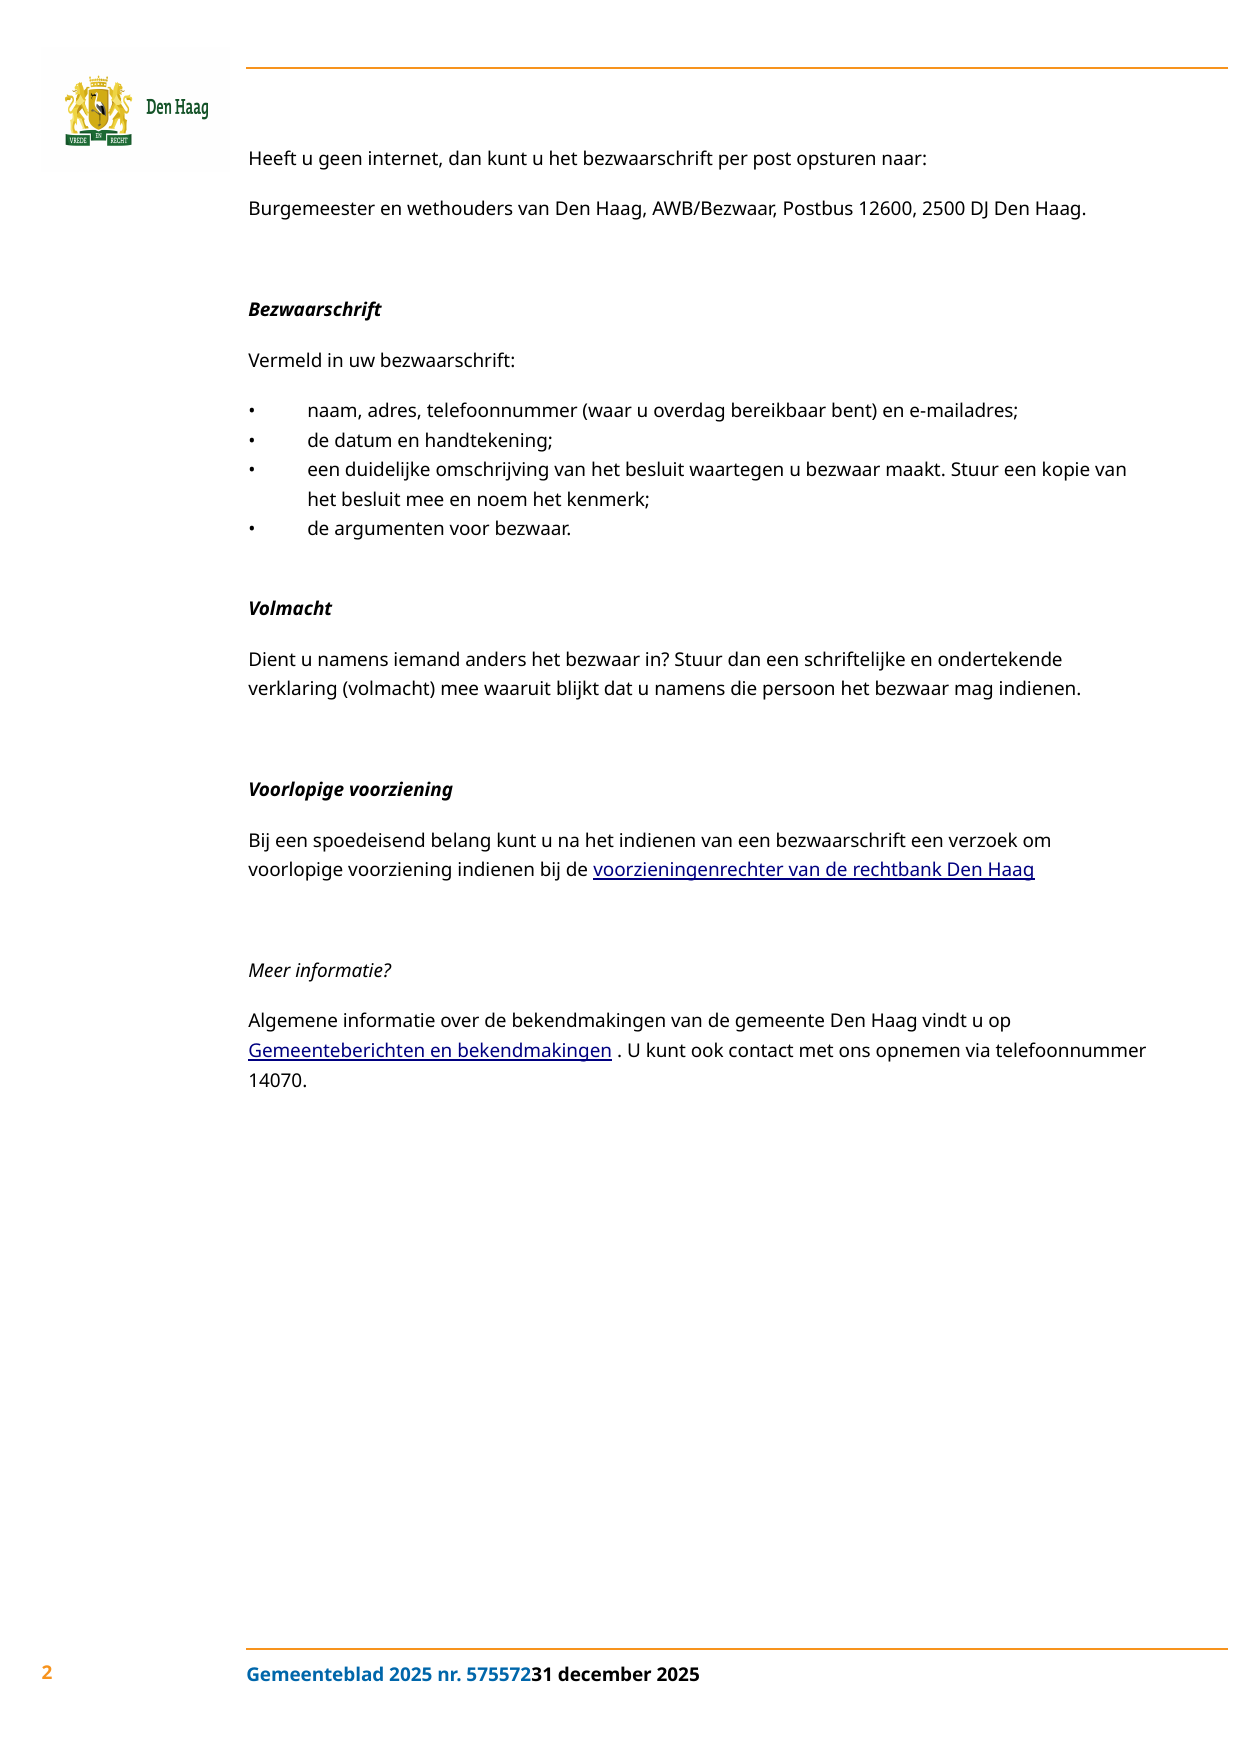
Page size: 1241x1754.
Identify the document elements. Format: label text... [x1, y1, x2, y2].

text Bij een spoedeisend belang kunt u na het indienen van een bezwaarschrift een verzoek om voorlopige voorziening indienen bij de voorzieningenrechter van de rechtbank Den Haag [248, 827, 1152, 882]
list de datum en handtekening; [248, 427, 1152, 453]
picture [41, 47, 231, 172]
text Dient u namens iemand anders het bezwaar in? Stuur dan een schriftelijke en ondertekende verklaring (volmacht) mee waaruit blijkt dat u namens die persoon het bezwaar mag indienen. [248, 646, 1152, 701]
text Volmacht [248, 596, 1152, 621]
text Meer informatie? [248, 957, 1152, 983]
list de argumenten voor bezwaar. [248, 516, 1152, 541]
text Bezwaarschrift [248, 296, 1152, 322]
list een duidelijke omschrijving van het besluit waartegen u bezwaar maakt. Stuur een kopie van het besluit mee en noem het kenmerk; [248, 456, 1152, 512]
text Heeft u geen internet, dan kunt u het bezwaarschrift per post opsturen naar: [248, 145, 1152, 171]
list naam, adres, telefoonnummer (waar u overdag bereikbaar bent) en e-mailadres; [248, 397, 1152, 423]
text Burgemeester en wethouders van Den Haag, AWB/Bezwaar, Postbus 12600, 2500 DJ Den Haag. [248, 196, 1152, 221]
text Vermeld in uw bezwaarschrift: [248, 347, 1152, 373]
text Voorlopige voorziening [248, 776, 1152, 802]
text Algemene informatie over de bekendmakingen van de gemeente Den Haag vindt u op Gemeenteberichten en bekendmakingen . U kunt ook contact met ons opnemen via telefoonnummer 14070. [248, 1008, 1152, 1093]
